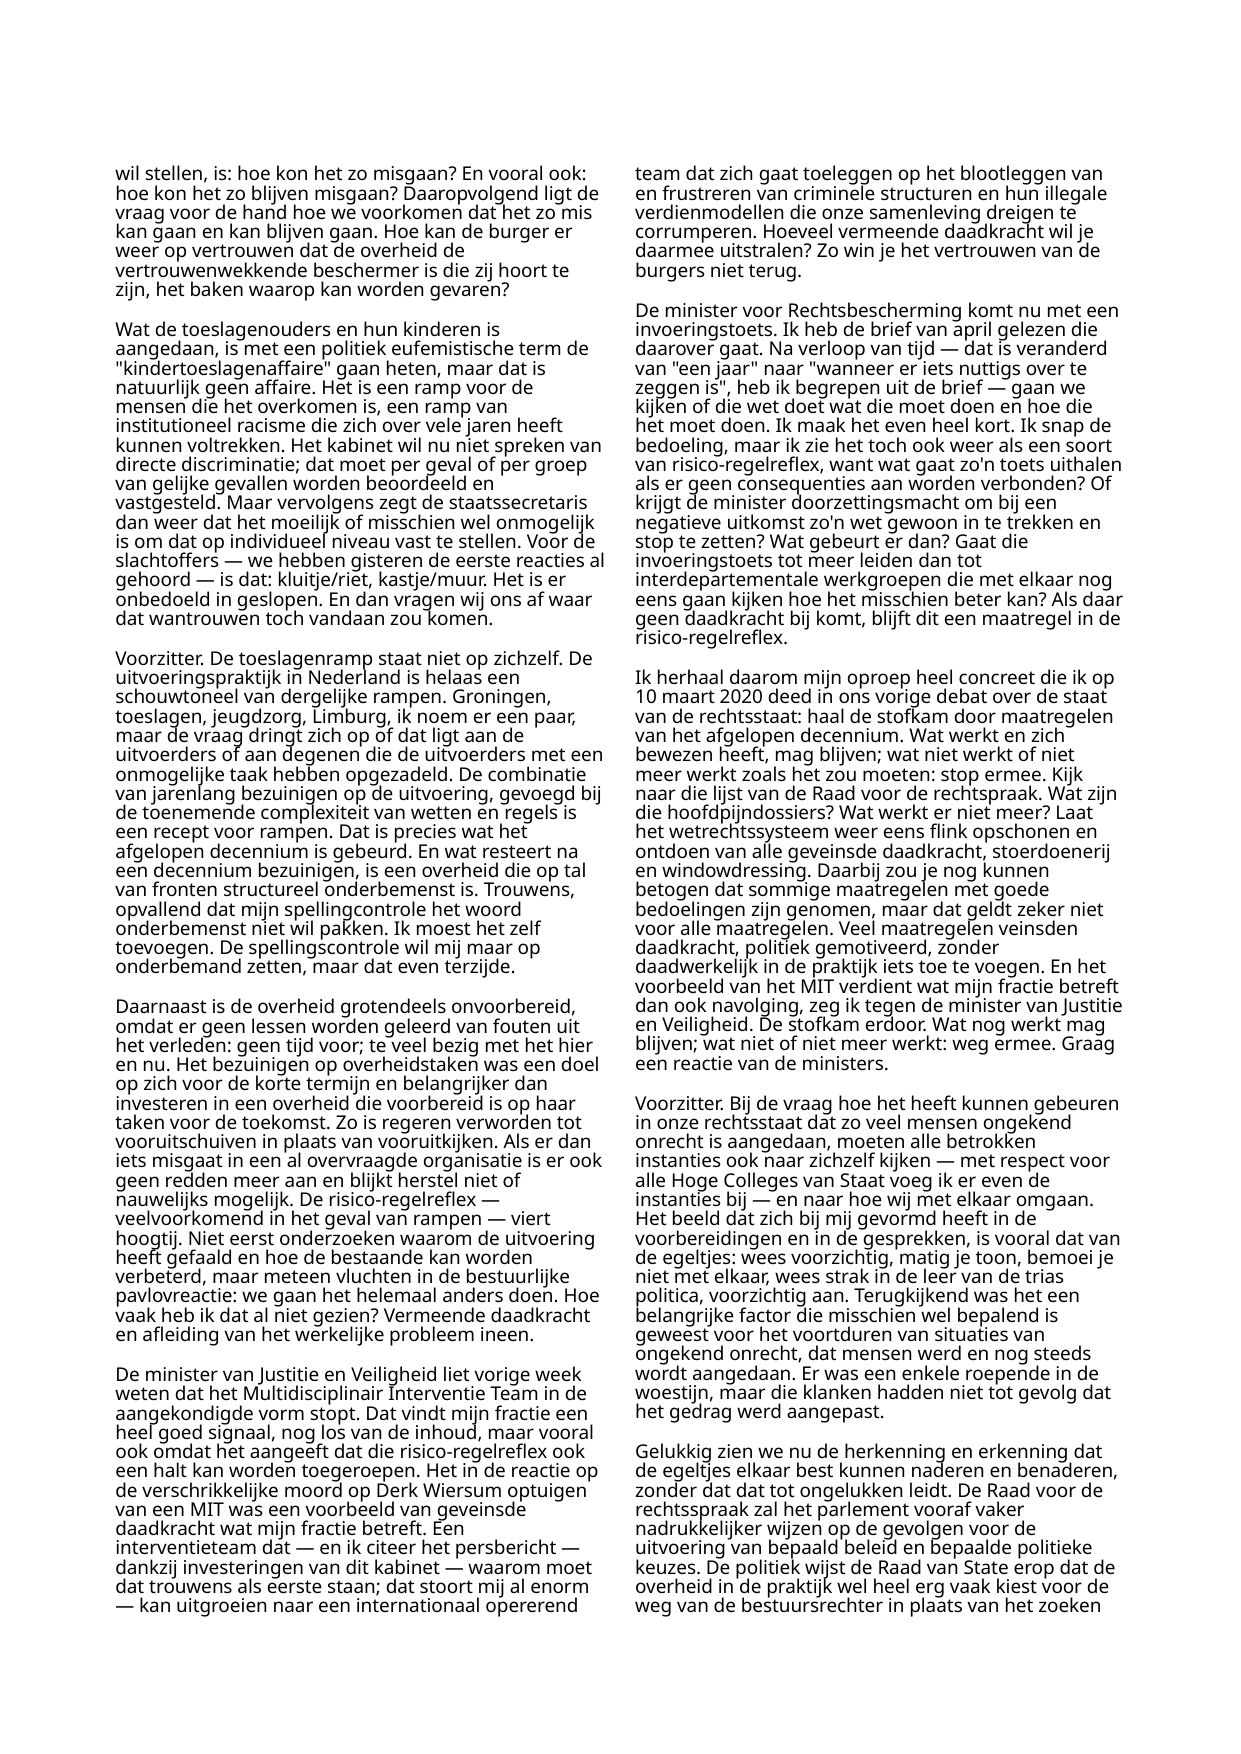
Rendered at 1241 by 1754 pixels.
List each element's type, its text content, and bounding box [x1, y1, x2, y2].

text team dat zich gaat toeleggen op het blootleggen van en frustreren van criminele structuren en hun illegale verdienmodellen die onze samenleving dreigen te corrumperen. Hoeveel vermeende daadkracht wil je daarmee uitstralen? Zo win je het vertrouwen van de burgers niet terug. [635, 165, 1125, 281]
text Wat de toeslagenouders en hun kinderen is aangedaan, is met een politiek eufemistische term de "kindertoeslagenaffaire" gaan heten, maar dat is natuurlijk geen affaire. Het is een ramp voor de mensen die het overkomen is, een ramp van institutioneel racisme die zich over vele jaren heeft kunnen voltrekken. Het kabinet wil nu niet spreken van directe discriminatie; dat moet per geval of per groep van gelijke gevallen worden beoordeeld en vastgesteld. Maar vervolgens zegt de staatssecretaris dan weer dat het moeilijk of misschien wel onmogelijk is om dat op individueel niveau vast te stellen. Voor de slachtoffers — we hebben gisteren de eerste reacties al gehoord — is dat: kluitje/riet, kastje/muur. Het is er onbedoeld in geslopen. En dan vragen wij ons af waar dat wantrouwen toch vandaan zou komen. [115, 321, 605, 629]
text De minister van Justitie en Veiligheid liet vorige week weten dat het Multidisciplinair Interventie Team in de aangekondigde vorm stopt. Dat vindt mijn fractie een heel goed signaal, nog los van de inhoud, maar vooral ook omdat het aangeeft dat die risico-regelreflex ook een halt kan worden toegeroepen. Het in de reactie op de verschrikkelijke moord op Derk Wiersum optuigen van een MIT was een voorbeeld van geveinsde daadkracht wat mijn fractie betreft. Een interventieteam dat — en ik citeer het persbericht — dankzij investeringen van dit kabinet — waarom moet dat trouwens als eerste staan; dat stoort mij al enorm — kan uitgroeien naar een internationaal opererend [115, 1366, 605, 1616]
text wil stellen, is: hoe kon het zo misgaan? En vooral ook: hoe kon het zo blijven misgaan? Daaropvolgend ligt de vraag voor de hand hoe we voorkomen dat het zo mis kan gaan en kan blijven gaan. Hoe kan de burger er weer op vertrouwen dat de overheid de vertrouwenwekkende beschermer is die zij hoort te zijn, het baken waarop kan worden gevaren? [115, 165, 605, 300]
text Voorzitter. Bij de vraag hoe het heeft kunnen gebeuren in onze rechtsstaat dat zo veel mensen ongekend onrecht is aangedaan, moeten alle betrokken instanties ook naar zichzelf kijken — met respect voor alle Hoge Colleges van Staat voeg ik er even de instanties bij — en naar hoe wij met elkaar omgaan. Het beeld dat zich bij mij gevormd heeft in de voorbereidingen en in de gesprekken, is vooral dat van de egeltjes: wees voorzichtig, matig je toon, bemoei je niet met elkaar, wees strak in de leer van de trias politica, voorzichtig aan. Terugkijkend was het een belangrijke factor die misschien wel bepalend is geweest voor het voortduren van situaties van ongekend onrecht, dat mensen werd en nog steeds wordt aangedaan. Er was een enkele roepende in de woestijn, maar die klanken hadden niet tot gevolg dat het gedrag werd aangepast. [635, 1095, 1125, 1422]
text Gelukkig zien we nu de herkenning en erkenning dat de egeltjes elkaar best kunnen naderen en benaderen, zonder dat dat tot ongelukken leidt. De Raad voor de rechtsspraak zal het parlement vooraf vaker nadrukkelijker wijzen op de gevolgen voor de uitvoering van bepaald beleid en bepaalde politieke keuzes. De politiek wijst de Raad van State erop dat de overheid in de praktijk wel heel erg vaak kiest voor de weg van de bestuursrechter in plaats van het zoeken [635, 1443, 1125, 1616]
text Voorzitter. De toeslagenramp staat niet op zichzelf. De uitvoeringspraktijk in Nederland is helaas een schouwtoneel van dergelijke rampen. Groningen, toeslagen, jeugdzorg, Limburg, ik noem er een paar, maar de vraag dringt zich op of dat ligt aan de uitvoerders of aan degenen die de uitvoerders met een onmogelijke taak hebben opgezadeld. De combinatie van jarenlang bezuinigen op de uitvoering, gevoegd bij de toenemende complexiteit van wetten en regels is een recept voor rampen. Dat is precies wat het afgelopen decennium is gebeurd. En wat resteert na een decennium bezuinigen, is een overheid die op tal van fronten structureel onderbemenst is. Trouwens, opvallend dat mijn spellingcontrole het woord onderbemenst niet wil pakken. Ik moest het zelf toevoegen. De spellingscontrole wil mij maar op onderbemand zetten, maar dat even terzijde. [115, 650, 605, 978]
text De minister voor Rechtsbescherming komt nu met een invoeringstoets. Ik heb de brief van april gelezen die daarover gaat. Na verloop van tijd — dat is veranderd van "een jaar" naar "wanneer er iets nuttigs over te zeggen is", heb ik begrepen uit de brief — gaan we kijken of die wet doet wat die moet doen en hoe die het moet doen. Ik maak het even heel kort. Ik snap de bedoeling, maar ik zie het toch ook weer als een soort van risico-regelreflex, want wat gaat zo'n toets uithalen als er geen consequenties aan worden verbonden? Of krijgt de minister doorzettingsmacht om bij een negatieve uitkomst zo'n wet gewoon in te trekken en stop te zetten? Wat gebeurt er dan? Gaat die invoeringstoets tot meer leiden dan tot interdepartementale werkgroepen die met elkaar nog eens gaan kijken hoe het misschien beter kan? Als daar geen daadkracht bij komt, blijft dit een maatregel in de risico-regelreflex. [635, 302, 1125, 648]
text Daarnaast is de overheid grotendeels onvoorbereid, omdat er geen lessen worden geleerd van fouten uit het verleden: geen tijd voor; te veel bezig met het hier en nu. Het bezuinigen op overheidstaken was een doel op zich voor de korte termijn en belangrijker dan investeren in een overheid die voorbereid is op haar taken voor de toekomst. Zo is regeren verworden tot vooruitschuiven in plaats van vooruitkijken. Als er dan iets misgaat in een al overvraagde organisatie is er ook geen redden meer aan en blijkt herstel niet of nauwelijks mogelijk. De risico-regelreflex — veelvoorkomend in het geval van rampen — viert hoogtij. Niet eerst onderzoeken waarom de uitvoering heeft gefaald en hoe de bestaande kan worden verbeterd, maar meteen vluchten in de bestuurlijke pavlovreactie: we gaan het helemaal anders doen. Hoe vaak heb ik dat al niet gezien? Vermeende daadkracht en afleiding van het werkelijke probleem ineen. [115, 998, 605, 1345]
text Ik herhaal daarom mijn oproep heel concreet die ik op 10 maart 2020 deed in ons vorige debat over de staat van de rechtsstaat: haal de stofkam door maatregelen van het afgelopen decennium. Wat werkt en zich bewezen heeft, mag blijven; wat niet werkt of niet meer werkt zoals het zou moeten: stop ermee. Kijk naar die lijst van de Raad voor de rechtspraak. Wat zijn die hoofdpijndossiers? Wat werkt er niet meer? Laat het wetrechtssysteem weer eens flink opschonen en ontdoen van alle geveinsde daadkracht, stoerdoenerij en windowdressing. Daarbij zou je nog kunnen betogen dat sommige maatregelen met goede bedoelingen zijn genomen, maar dat geldt zeker niet voor alle maatregelen. Veel maatregelen veinsden daadkracht, politiek gemotiveerd, zonder daadwerkelijk in de praktijk iets toe te voegen. En het voorbeeld van het MIT verdient wat mijn fractie betreft dan ook navolging, zeg ik tegen de minister van Justitie en Veiligheid. De stofkam erdoor. Wat nog werkt mag blijven; wat niet of niet meer werkt: weg ermee. Graag een reactie van de ministers. [635, 669, 1125, 1074]
